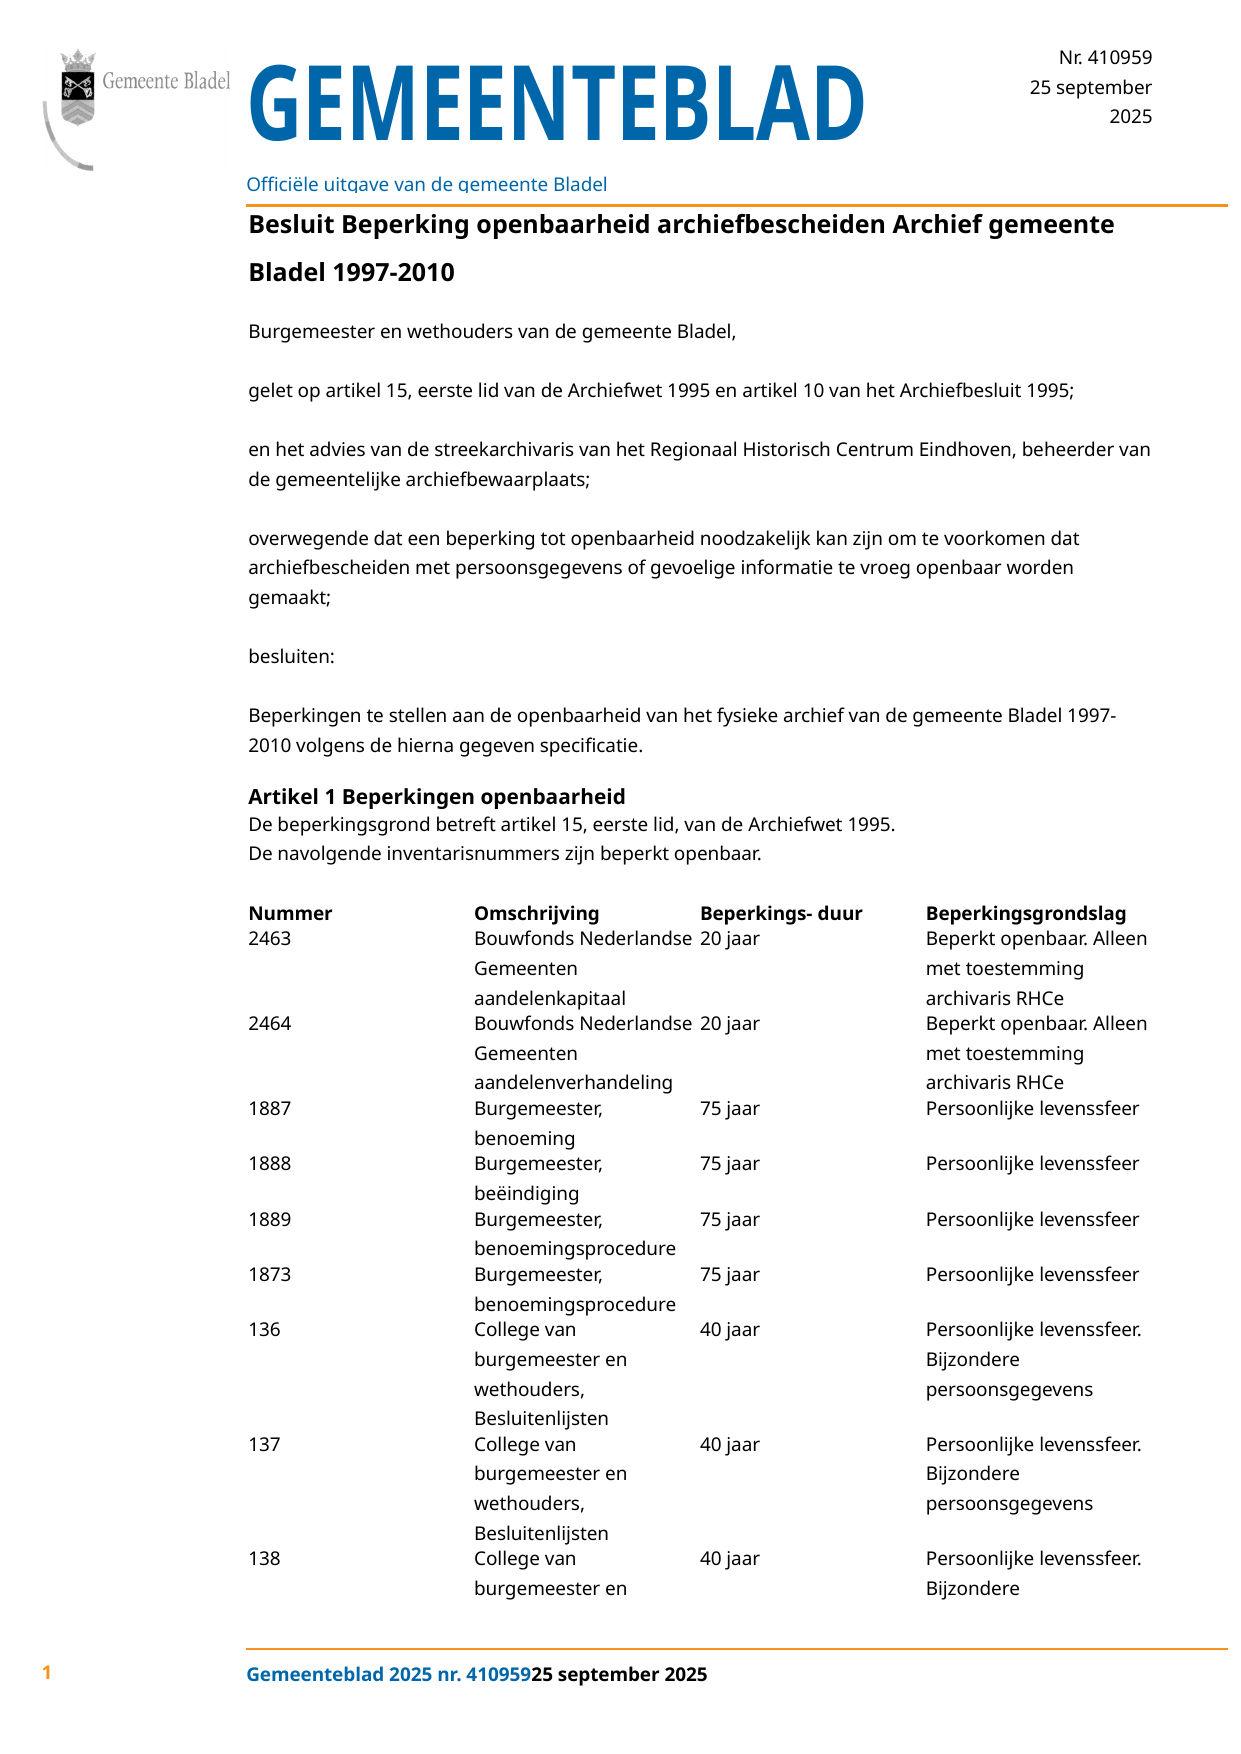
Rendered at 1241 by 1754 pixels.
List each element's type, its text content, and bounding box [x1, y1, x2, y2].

table_cell Burgemeester, benoeming [474, 1095, 700, 1151]
table_cell Bouwfonds Nederlandse Gemeenten aandelenkapitaal [474, 926, 700, 1010]
table_header Beperkings- duur [700, 900, 926, 926]
table_cell 1889 [248, 1206, 474, 1261]
text besluiten: [248, 643, 1152, 669]
table_cell Persoonlijke levenssfeer. Bijzondere persoonsgegevens [926, 1317, 1152, 1431]
table_cell Persoonlijke levenssfeer [926, 1151, 1152, 1206]
table_cell Burgemeester, benoemingsprocedure [474, 1206, 700, 1261]
table_cell Beperkt openbaar. Alleen met toestemming archivaris RHCe [926, 926, 1152, 1010]
text Artikel 1 Beperkingen openbaarheid [248, 782, 1152, 811]
table_cell Persoonlijke levenssfeer. Bijzondere [926, 1546, 1152, 1601]
table_cell 40 jaar [700, 1317, 926, 1431]
table_cell Bouwfonds Nederlandse Gemeenten aandelenverhandeling [474, 1010, 700, 1095]
table_cell Persoonlijke levenssfeer. Bijzondere persoonsgegevens [926, 1431, 1152, 1546]
table_cell 137 [248, 1431, 474, 1546]
table_cell Persoonlijke levenssfeer [926, 1095, 1152, 1151]
text gelet op artikel 15, eerste lid van de Archiefwet 1995 en artikel 10 van het Archiefbesluit 1995; [248, 377, 1152, 403]
table_cell 20 jaar [700, 1010, 926, 1095]
table_cell 2464 [248, 1010, 474, 1095]
table_header Omschrijving [474, 900, 700, 926]
table_cell College van burgemeester en wethouders, Besluitenlijsten [474, 1431, 700, 1546]
table_cell 20 jaar [700, 926, 926, 1010]
table_cell 136 [248, 1317, 474, 1431]
table_cell Burgemeester, beëindiging [474, 1151, 700, 1206]
text overwegende dat een beperking tot openbaarheid noodzakelijk kan zijn om te voorkomen dat archiefbescheiden met persoonsgegevens of gevoelige informatie te vroeg openbaar worden gemaakt; [248, 525, 1152, 610]
table_cell Beperkt openbaar. Alleen met toestemming archivaris RHCe [926, 1010, 1152, 1095]
table_cell 1887 [248, 1095, 474, 1151]
table_cell Persoonlijke levenssfeer [926, 1261, 1152, 1317]
table_cell 75 jaar [700, 1261, 926, 1317]
table_cell College van burgemeester en [474, 1546, 700, 1601]
table_cell 138 [248, 1546, 474, 1601]
text De beperkingsgrond betreft artikel 15, eerste lid, van de Archiefwet 1995. [248, 811, 1152, 837]
text en het advies van de streekarchivaris van het Regionaal Historisch Centrum Eindhoven, beheerder van de gemeentelijke archiefbewaarplaats; [248, 436, 1152, 492]
table_header Nummer [248, 900, 474, 926]
text Burgemeester en wethouders van de gemeente Bladel, [248, 318, 1152, 344]
table_cell Persoonlijke levenssfeer [926, 1206, 1152, 1261]
text Beperkingen te stellen aan de openbaarheid van het fysieke archief van de gemeente Bladel 1997-2010 volgens de hierna gegeven specificatie. [248, 702, 1152, 758]
text Besluit Beperking openbaarheid archiefbescheiden Archief gemeente Bladel 1997-2010 [248, 207, 1152, 288]
table_cell 40 jaar [700, 1431, 926, 1546]
table_cell 75 jaar [700, 1206, 926, 1261]
table_cell 75 jaar [700, 1095, 926, 1151]
table_cell 1873 [248, 1261, 474, 1317]
table_cell 75 jaar [700, 1151, 926, 1206]
table_cell Burgemeester, benoemingsprocedure [474, 1261, 700, 1317]
picture [41, 47, 231, 172]
table_cell College van burgemeester en wethouders, Besluitenlijsten [474, 1317, 700, 1431]
table_header Beperkingsgrondslag [926, 900, 1152, 926]
text De navolgende inventarisnummers zijn beperkt openbaar. [248, 841, 1152, 866]
table_cell 1888 [248, 1151, 474, 1206]
table_cell 40 jaar [700, 1546, 926, 1601]
table_cell 2463 [248, 926, 474, 1010]
